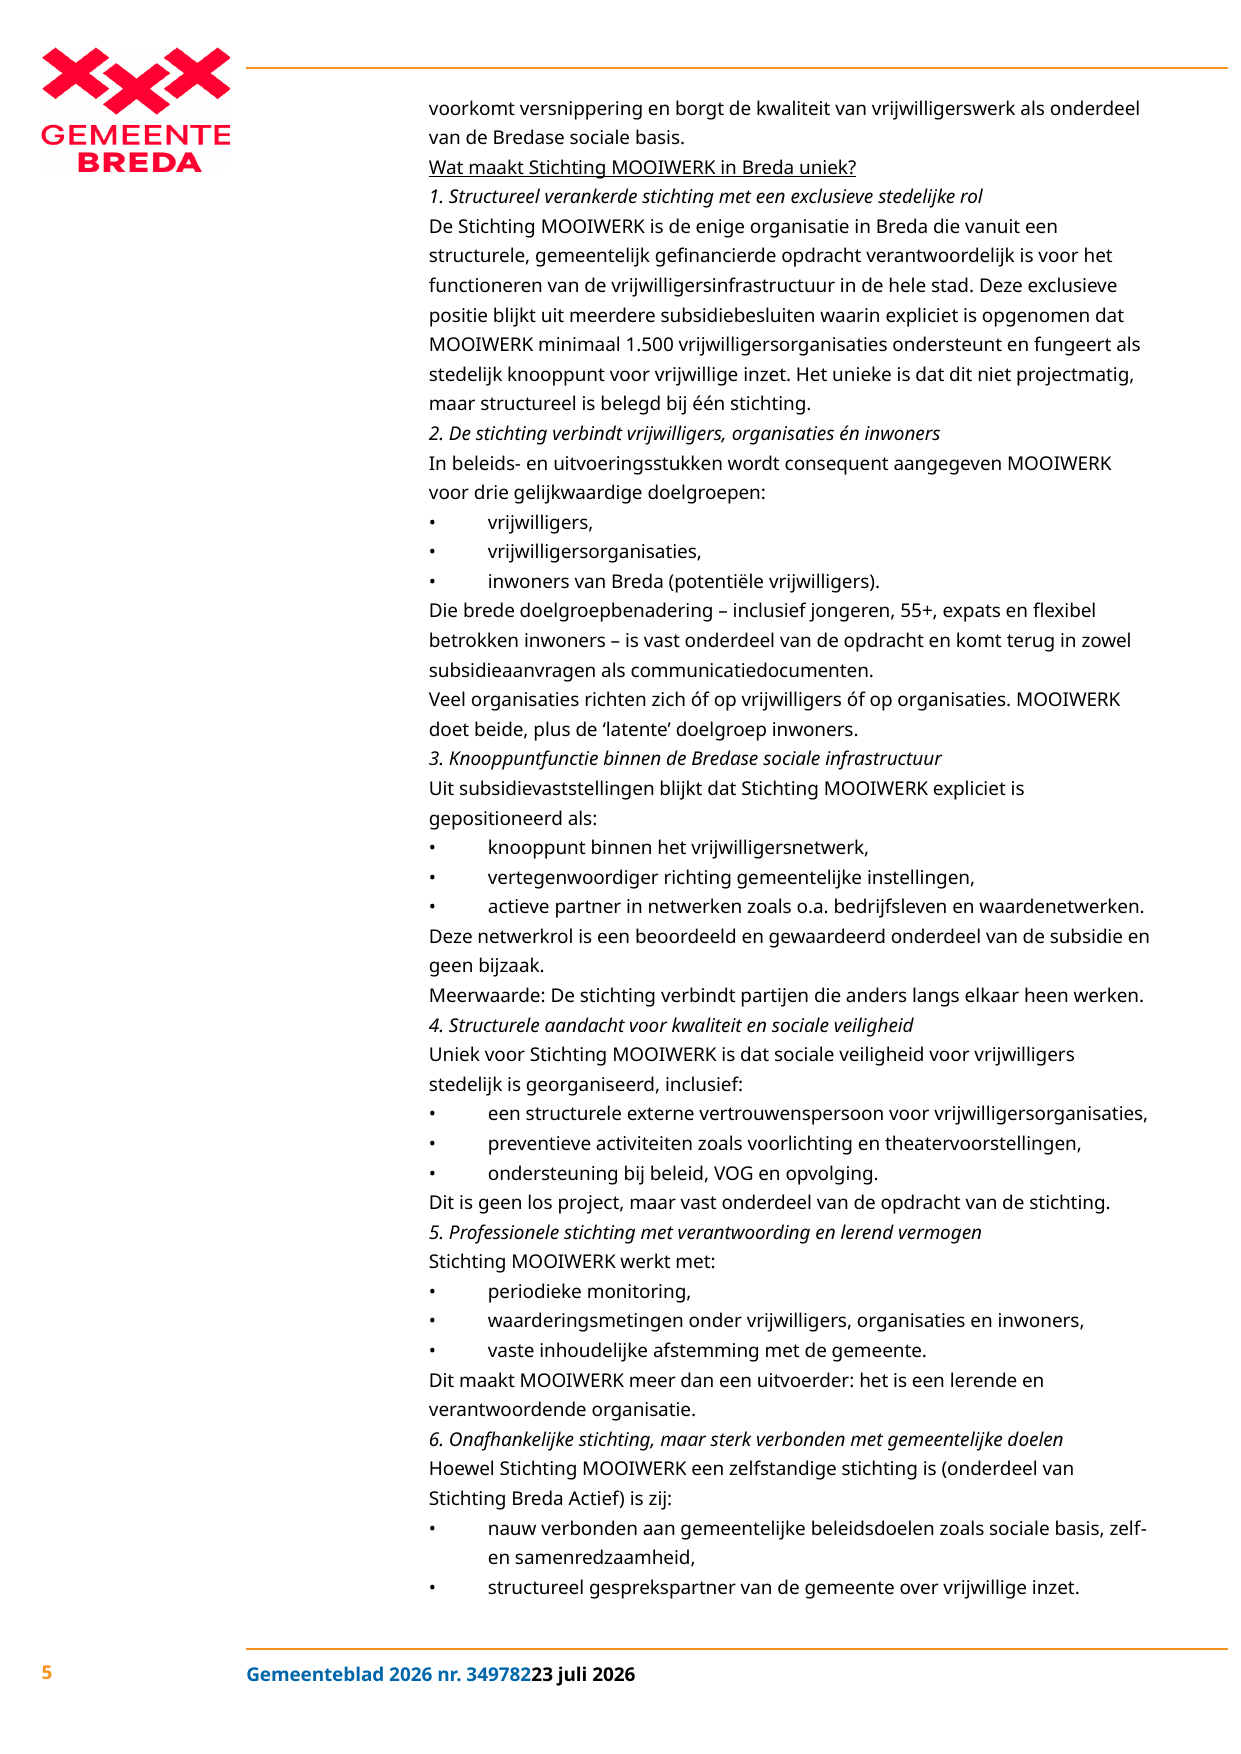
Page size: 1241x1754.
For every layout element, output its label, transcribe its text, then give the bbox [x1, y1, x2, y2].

table_cell voorkomt versnippering en borgt de kwaliteit van vrijwilligerswerk als onderdeel van de Bredase sociale basis. Wat maakt Stichting MOOIWERK in Breda uniek? 1. Structureel verankerde stichting met een exclusieve stedelijke rol De Stichting MOOIWERK is de enige organisatie in Breda die vanuit een structurele, gemeentelijk gefinancierde opdracht verantwoordelijk is voor het functioneren van de vrijwilligersinfrastructuur in de hele stad. Deze exclusieve positie blijkt uit meerdere subsidiebesluiten waarin expliciet is opgenomen dat MOOIWERK minimaal 1.500 vrijwilligersorganisaties ondersteunt en fungeert als stedelijk knooppunt voor vrijwillige inzet. Het unieke is dat dit niet projectmatig, maar structureel is belegd bij één stichting. 2. De stichting verbindt vrijwilligers, organisaties én inwoners In beleids- en uitvoeringsstukken wordt consequent aangegeven MOOIWERK voor drie gelijkwaardige doelgroepen: vrijwilligers, vrijwilligersorganisaties, inwoners van Breda (potentiële vrijwilligers). Die brede doelgroepbenadering – inclusief jongeren, 55+, expats en flexibel betrokken inwoners – is vast onderdeel van de opdracht en komt terug in zowel subsidieaanvragen als communicatiedocumenten. Veel organisaties richten zich óf op vrijwilligers óf op organisaties. MOOIWERK doet beide, plus de ‘latente’ doelgroep inwoners. 3. Knooppuntfunctie binnen de Bredase sociale infrastructuur Uit subsidievaststellingen blijkt dat Stichting MOOIWERK expliciet is gepositioneerd als: knooppunt binnen het vrijwilligersnetwerk, vertegenwoordiger richting gemeentelijke instellingen, actieve partner in netwerken zoals o.a. bedrijfsleven en waardenetwerken. Deze netwerkrol is een beoordeeld en gewaardeerd onderdeel van de subsidie en geen bijzaak. Meerwaarde: De stichting verbindt partijen die anders langs elkaar heen werken. 4. Structurele aandacht voor kwaliteit en sociale veiligheid Uniek voor Stichting MOOIWERK is dat sociale veiligheid voor vrijwilligers stedelijk is georganiseerd, inclusief: een structurele externe vertrouwenspersoon voor vrijwilligersorganisaties, preventieve activiteiten zoals voorlichting en theatervoorstellingen, ondersteuning bij beleid, VOG en opvolging. Dit is geen los project, maar vast onderdeel van de opdracht van de stichting. 5. Professionele stichting met verantwoording en lerend vermogen Stichting MOOIWERK werkt met: periodieke monitoring, waarderingsmetingen onder vrijwilligers, organisaties en inwoners, vaste inhoudelijke afstemming met de gemeente. Dit maakt MOOIWERK meer dan een uitvoerder: het is een lerende en verantwoordende organisatie. 6. Onafhankelijke stichting, maar sterk verbonden met gemeentelijke doelen Hoewel Stichting MOOIWERK een zelfstandige stichting is (onderdeel van Stichting Breda Actief) is zij: nauw verbonden aan gemeentelijke beleidsdoelen zoals sociale basis, zelf‑ en samenredzaamheid, structureel gesprekspartner van de gemeente over vrijwillige inzet. [429, 95, 1152, 1600]
picture [41, 47, 231, 172]
table_cell [248, 95, 429, 1600]
